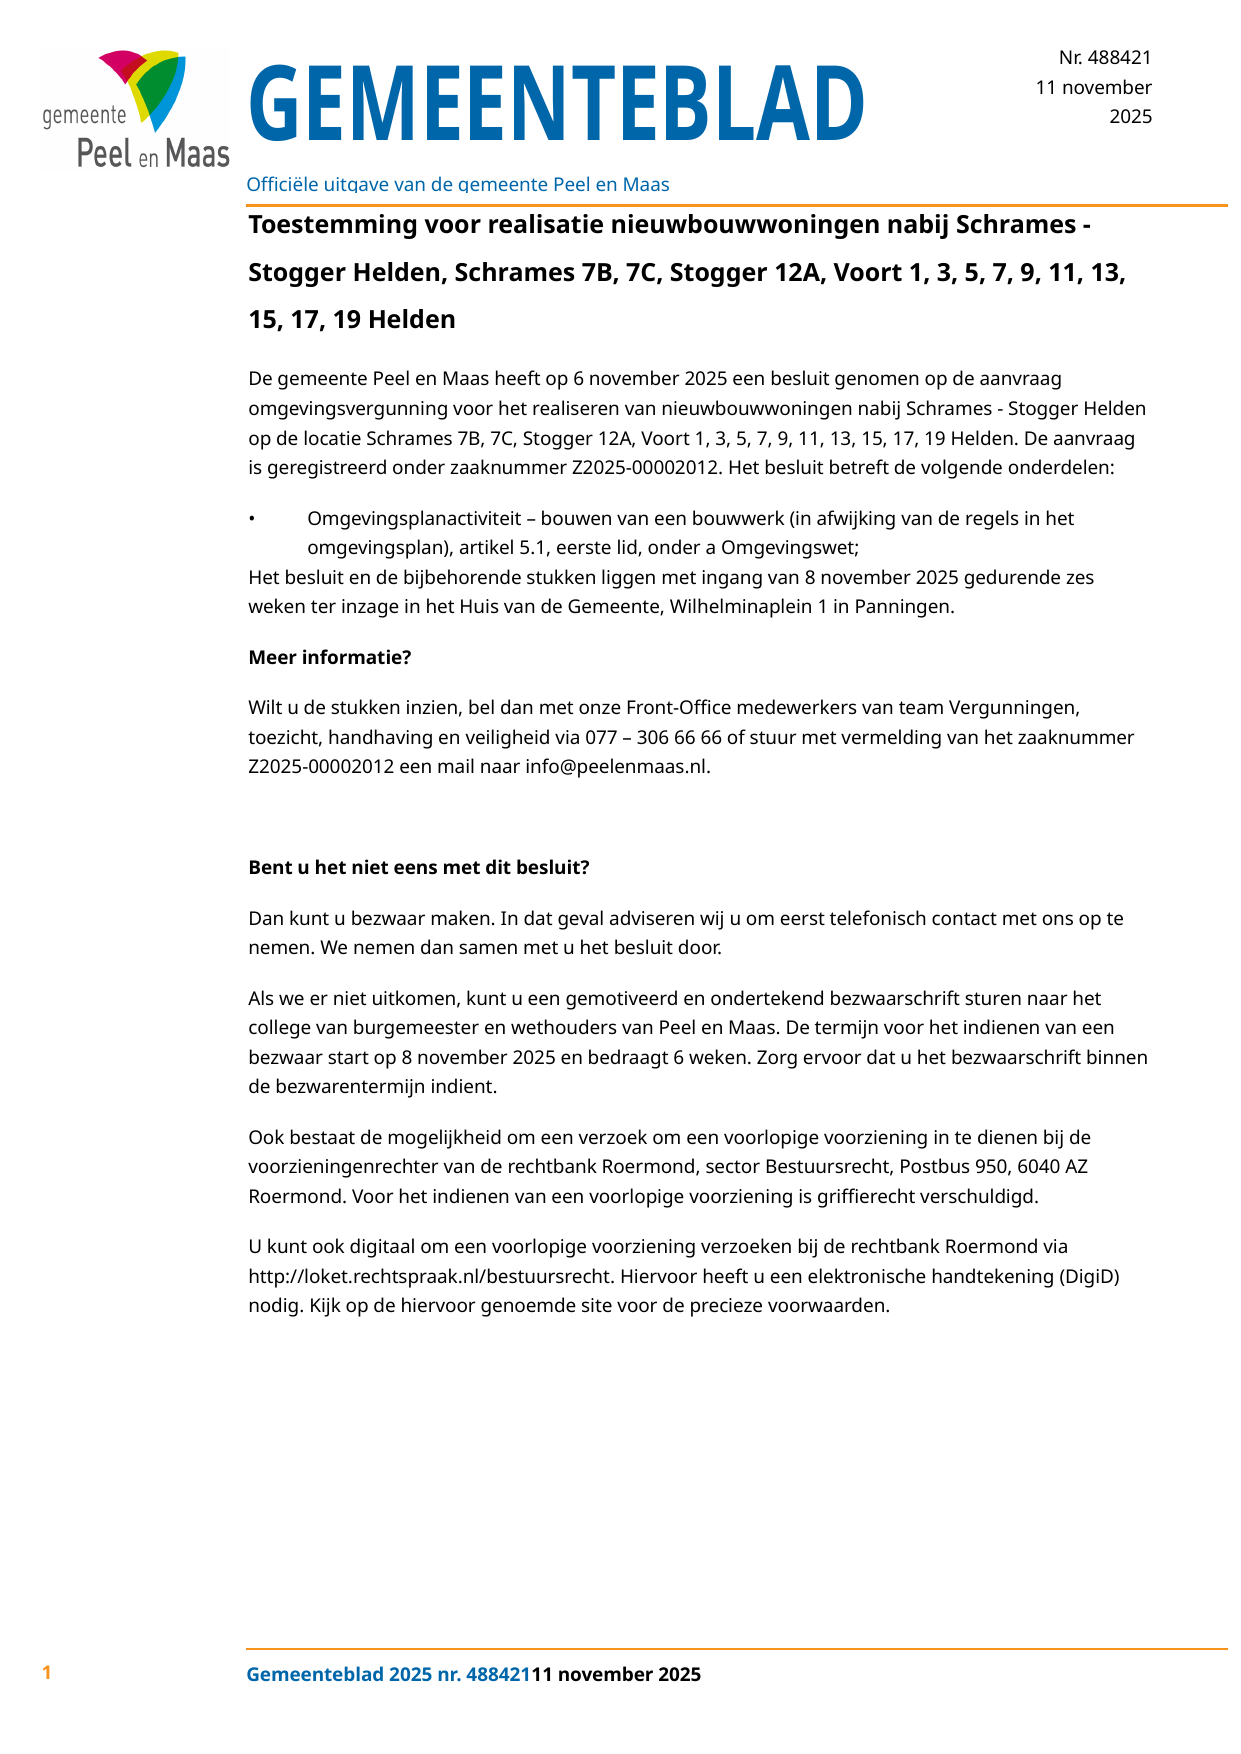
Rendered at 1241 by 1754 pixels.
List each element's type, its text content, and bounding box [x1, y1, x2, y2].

text De gemeente Peel en Maas heeft op 6 november 2025 een besluit genomen op de aanvraag omgevingsvergunning voor het realiseren van nieuwbouwwoningen nabij Schrames - Stogger Helden op de locatie Schrames 7B, 7C, Stogger 12A, Voort 1, 3, 5, 7, 9, 11, 13, 15, 17, 19 Helden. De aanvraag is geregistreerd onder zaaknummer Z2025-00002012. Het besluit betreft de volgende onderdelen: [248, 366, 1152, 480]
text Het besluit en de bijbehorende stukken liggen met ingang van 8 november 2025 gedurende zes weken ter inzage in het Huis van de Gemeente, Wilhelminaplein 1 in Panningen. [248, 564, 1152, 619]
list Omgevingsplanactiviteit – bouwen van een bouwwerk (in afwijking van de regels in het omgevingsplan), artikel 5.1, eerste lid, onder a Omgevingswet; [248, 505, 1152, 560]
text Als we er niet uitkomen, kunt u een gemotiveerd en ondertekend bezwaarschrift sturen naar het college van burgemeester en wethouders van Peel en Maas. De termijn voor het indienen van een bezwaar start op 8 november 2025 en bedraagt 6 weken. Zorg ervoor dat u het bezwaarschrift binnen de bezwarentermijn indient. [248, 985, 1152, 1099]
picture [41, 47, 231, 172]
text Bent u het niet eens met dit besluit? [248, 854, 1152, 880]
text Toestemming voor realisatie nieuwbouwwoningen nabij Schrames - Stogger Helden, Schrames 7B, 7C, Stogger 12A, Voort 1, 3, 5, 7, 9, 11, 13, 15, 17, 19 Helden [248, 207, 1152, 336]
text Dan kunt u bezwaar maken. In dat geval adviseren wij u om eerst telefonisch contact met ons op te nemen. We nemen dan samen met u het besluit door. [248, 905, 1152, 960]
text Ook bestaat de mogelijkheid om een verzoek om een voorlopige voorziening in te dienen bij de voorzieningenrechter van de rechtbank Roermond, sector Bestuursrecht, Postbus 950, 6040 AZ Roermond. Voor het indienen van een voorlopige voorziening is griffierecht verschuldigd. [248, 1124, 1152, 1209]
text U kunt ook digitaal om een voorlopige voorziening verzoeken bij de rechtbank Roermond via http://loket.rechtspraak.nl/bestuursrecht. Hiervoor heeft u een elektronische handtekening (DigiD) nodig. Kijk op de hiervoor genoemde site voor de precieze voorwaarden. [248, 1233, 1152, 1318]
text Meer informatie? [248, 644, 1152, 669]
text Wilt u de stukken inzien, bel dan met onze Front-Office medewerkers van team Vergunningen, toezicht, handhaving en veiligheid via 077 – 306 66 66 of stuur met vermelding van het zaaknummer Z2025-00002012 een mail naar info@peelenmaas.nl. [248, 694, 1152, 779]
